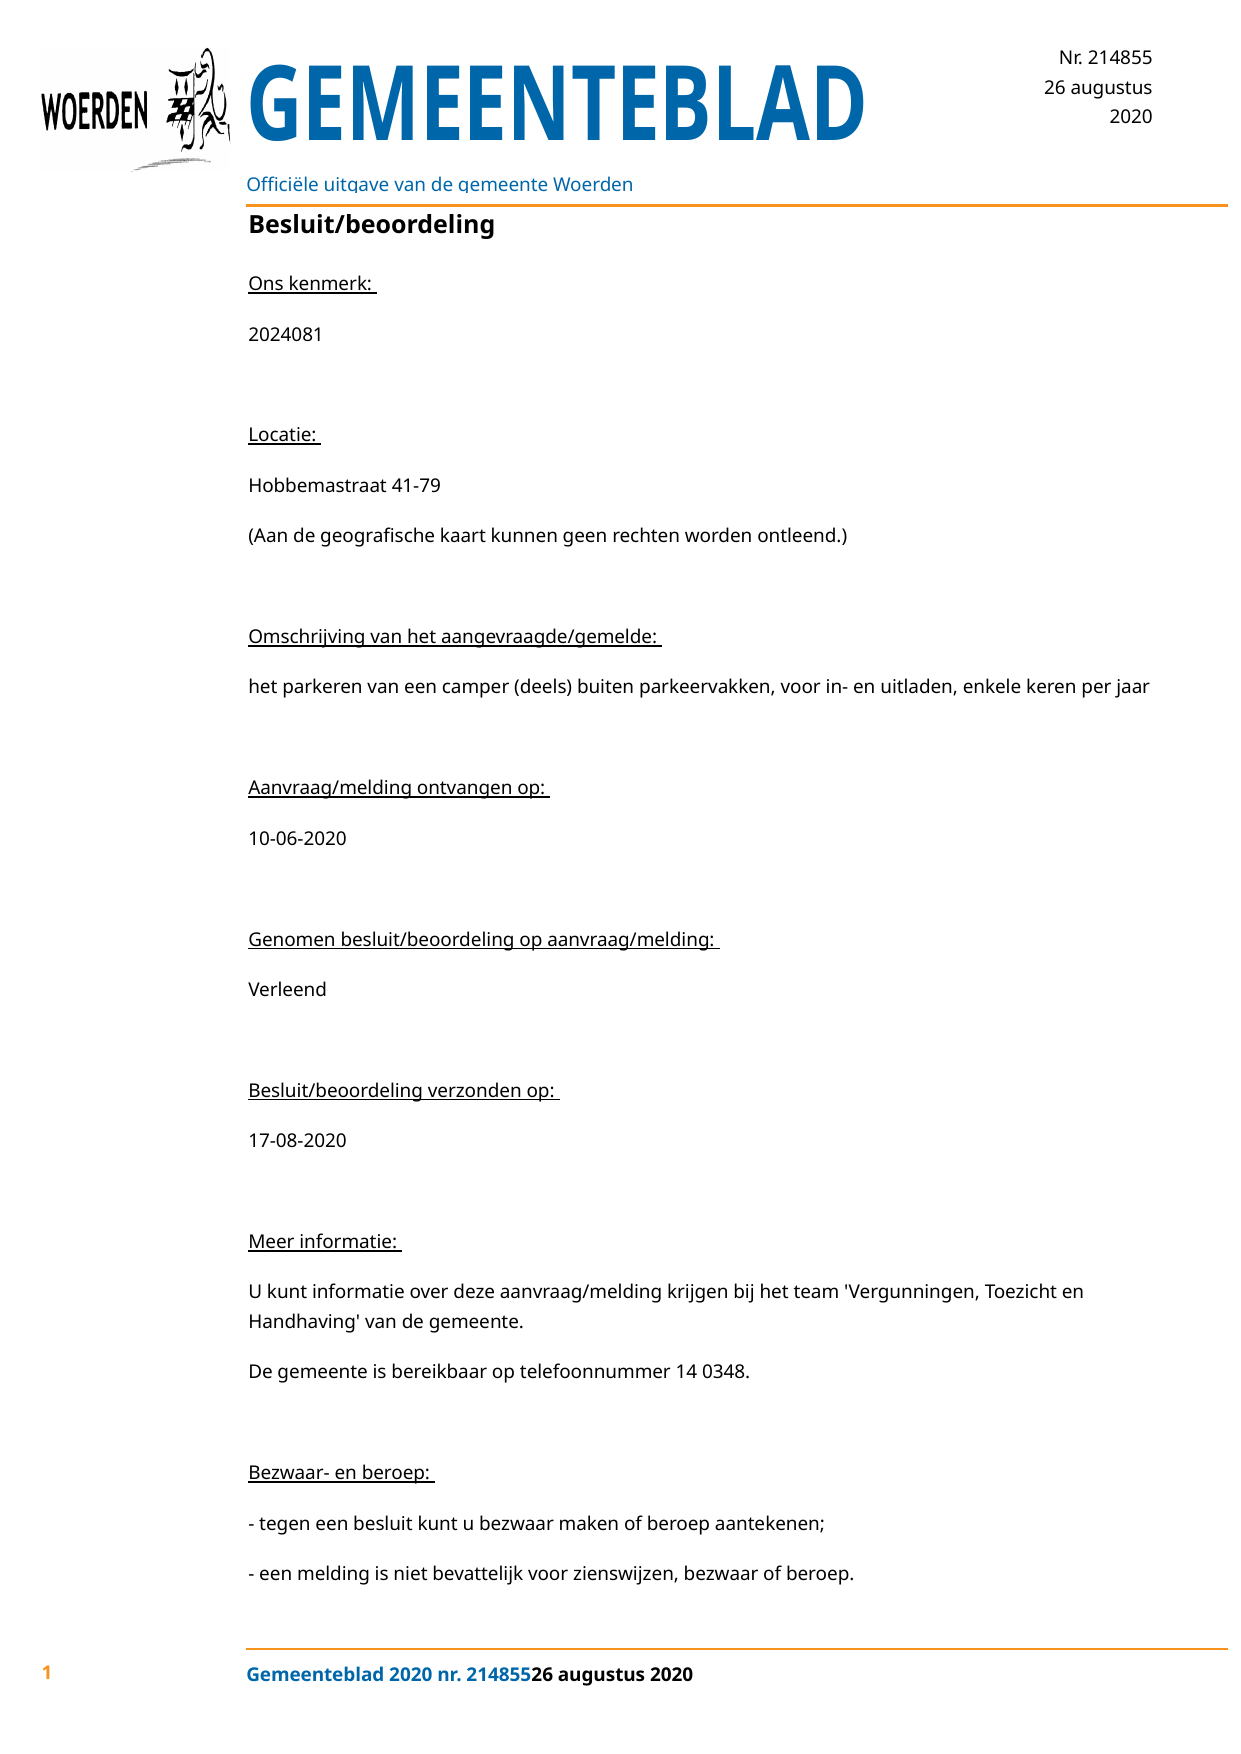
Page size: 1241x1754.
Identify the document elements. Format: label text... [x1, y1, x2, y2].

text Hobbemastraat 41-79 [248, 472, 1152, 498]
text Bezwaar- en beroep: [248, 1459, 1152, 1485]
text Besluit/beoordeling [248, 207, 1152, 241]
text het parkeren van een camper (deels) buiten parkeervakken, voor in- en uitladen, enkele keren per jaar [248, 674, 1152, 699]
picture [41, 47, 231, 172]
text Meer informatie: [248, 1228, 1152, 1254]
text Ons kenmerk: [248, 270, 1152, 296]
text De gemeente is bereikbaar op telefoonnummer 14 0348. [248, 1359, 1152, 1384]
text Omschrijving van het aangevraagde/gemelde: [248, 623, 1152, 649]
text - een melding is niet bevattelijk voor zienswijzen, bezwaar of beroep. [248, 1560, 1152, 1586]
text Aanvraag/melding ontvangen op: [248, 774, 1152, 800]
text Besluit/beoordeling verzonden op: [248, 1077, 1152, 1103]
text Verleend [248, 976, 1152, 1002]
text 10-06-2020 [248, 825, 1152, 851]
text 2024081 [248, 321, 1152, 346]
text U kunt informatie over deze aanvraag/melding krijgen bij het team 'Vergunningen, Toezicht en Handhaving' van de gemeente. [248, 1279, 1152, 1334]
text 17-08-2020 [248, 1127, 1152, 1153]
text Genomen besluit/beoordeling op aanvraag/melding: [248, 926, 1152, 951]
text Locatie: [248, 422, 1152, 447]
text - tegen een besluit kunt u bezwaar maken of beroep aantekenen; [248, 1510, 1152, 1536]
text (Aan de geografische kaart kunnen geen rechten worden ontleend.) [248, 522, 1152, 548]
